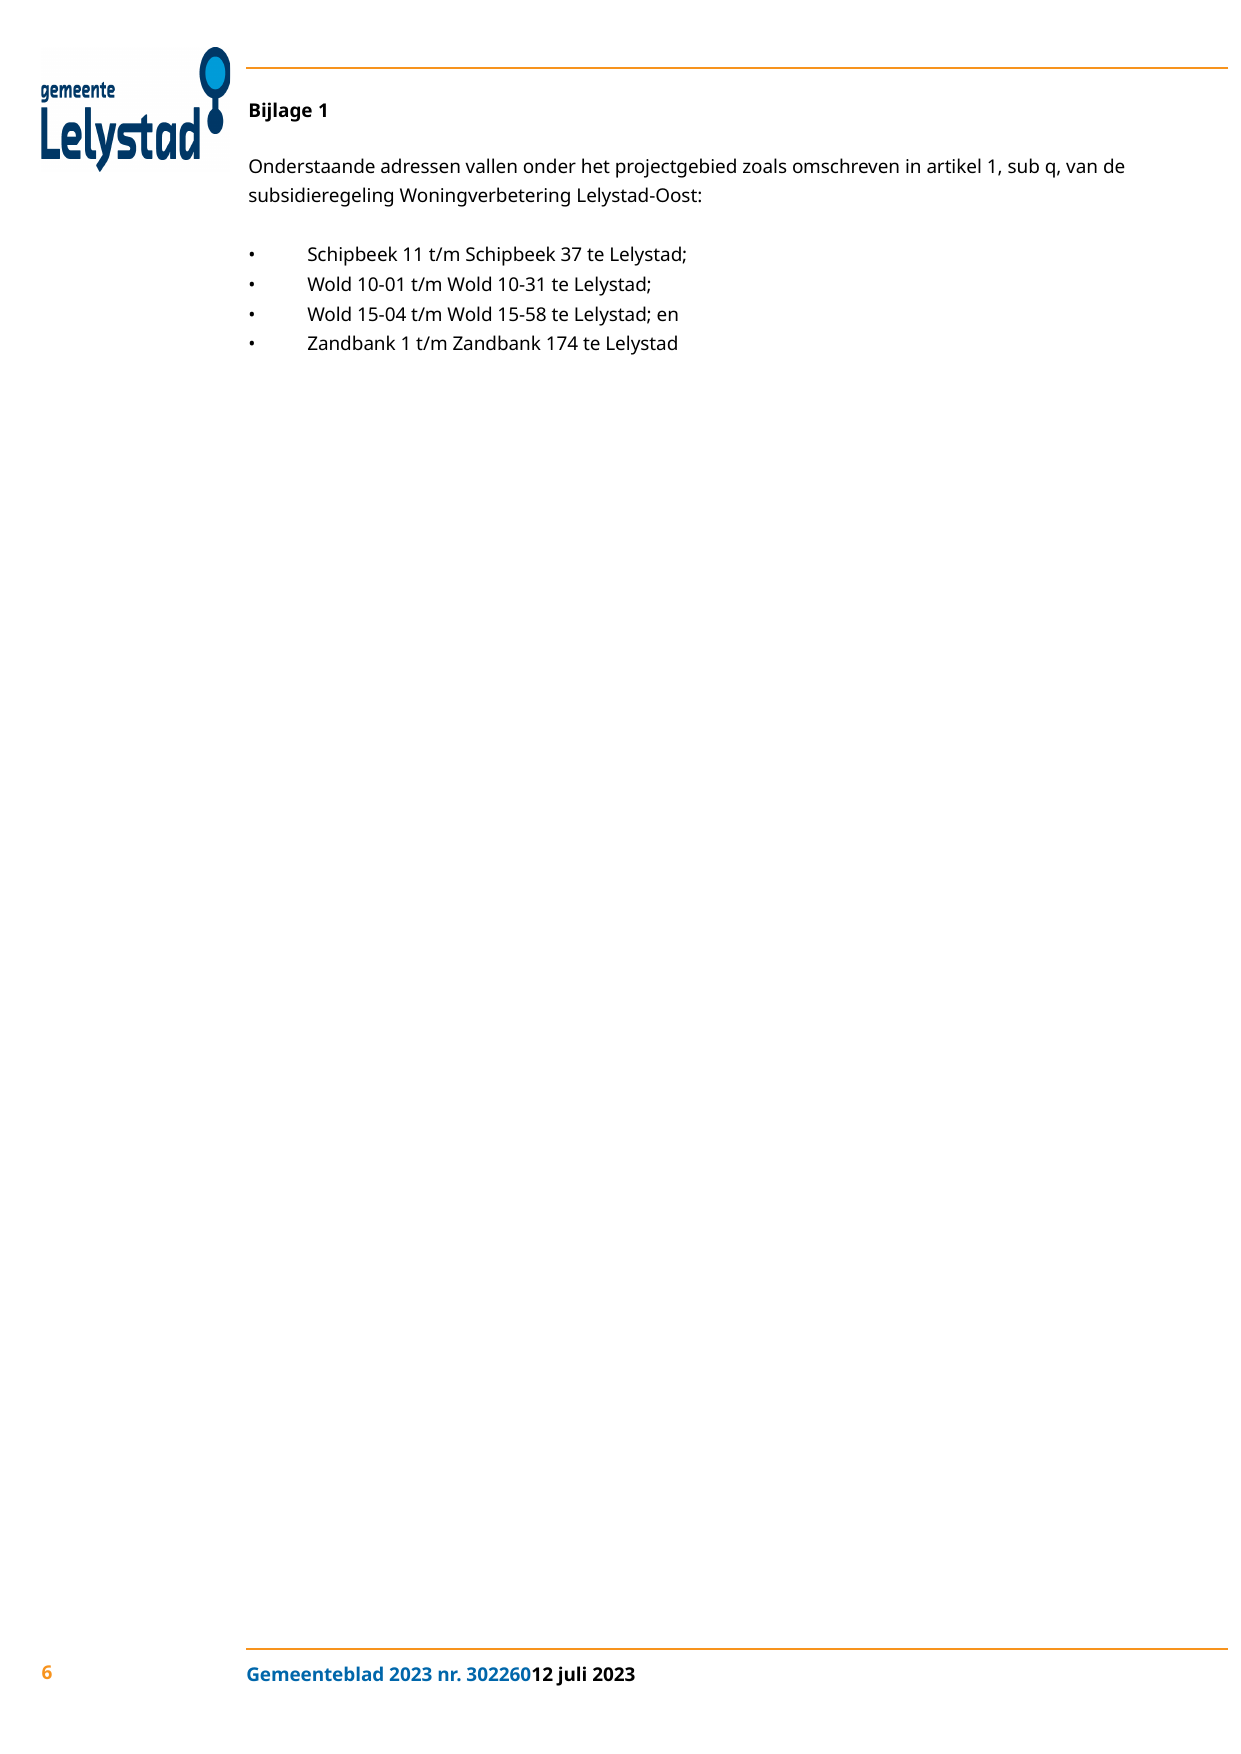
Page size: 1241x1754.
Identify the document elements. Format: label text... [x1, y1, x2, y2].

list Wold 15-04 t/m Wold 15-58 te Lelystad; en [248, 301, 1152, 327]
text Onderstaande adressen vallen onder het projectgebied zoals omschreven in artikel 1, sub q, van de subsidieregeling Woningverbetering Lelystad-Oost: [248, 153, 1152, 208]
list Wold 10-01 t/m Wold 10-31 te Lelystad; [248, 271, 1152, 297]
list Schipbeek 11 t/m Schipbeek 37 te Lelystad; [248, 242, 1152, 267]
list Zandbank 1 t/m Zandbank 174 te Lelystad [248, 330, 1152, 356]
text Bijlage 1 [248, 95, 1152, 123]
picture [41, 47, 231, 172]
